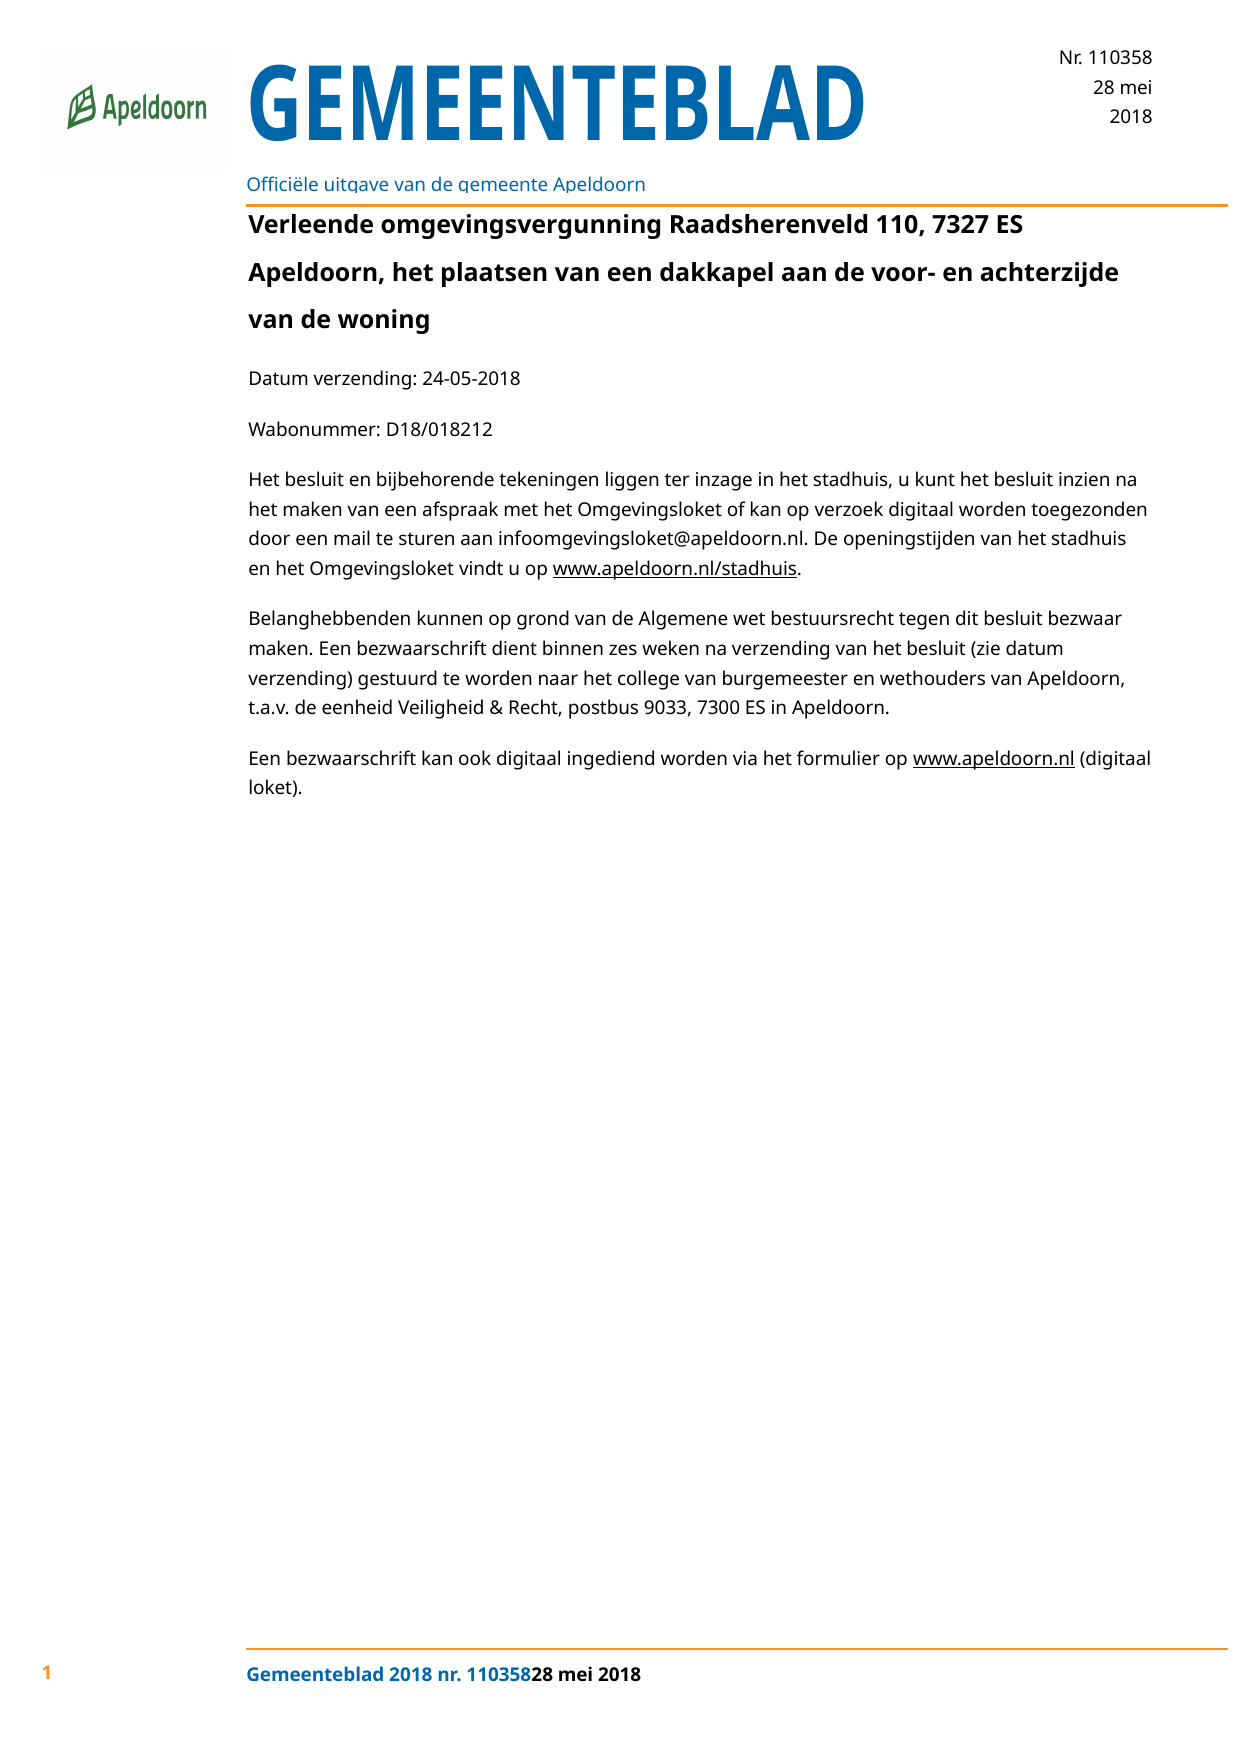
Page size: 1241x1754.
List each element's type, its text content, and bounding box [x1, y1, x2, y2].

text Het besluit en bijbehorende tekeningen liggen ter inzage in het stadhuis, u kunt het besluit inzien na het maken van een afspraak met het Omgevingsloket of kan op verzoek digitaal worden toegezonden door een mail te sturen aan infoomgevingsloket@apeldoorn.nl. De openingstijden van het stadhuis en het Omgevingsloket vindt u op www.apeldoorn.nl/stadhuis. [248, 466, 1152, 581]
picture [41, 47, 231, 172]
text Belanghebbenden kunnen op grond van de Algemene wet bestuursrecht tegen dit besluit bezwaar maken. Een bezwaarschrift dient binnen zes weken na verzending van het besluit (zie datum verzending) gestuurd te worden naar het college van burgemeester en wethouders van Apeldoorn, t.a.v. de eenheid Veiligheid & Recht, postbus 9033, 7300 ES in Apeldoorn. [248, 606, 1152, 720]
text Een bezwaarschrift kan ook digitaal ingediend worden via het formulier op www.apeldoorn.nl (digitaal loket). [248, 745, 1152, 800]
text Verleende omgevingsvergunning Raadsherenveld 110, 7327 ES Apeldoorn, het plaatsen van een dakkapel aan de voor- en achterzijde van de woning [248, 207, 1152, 336]
text Datum verzending: 24-05-2018 [248, 366, 1152, 391]
text Wabonummer: D18/018212 [248, 416, 1152, 442]
